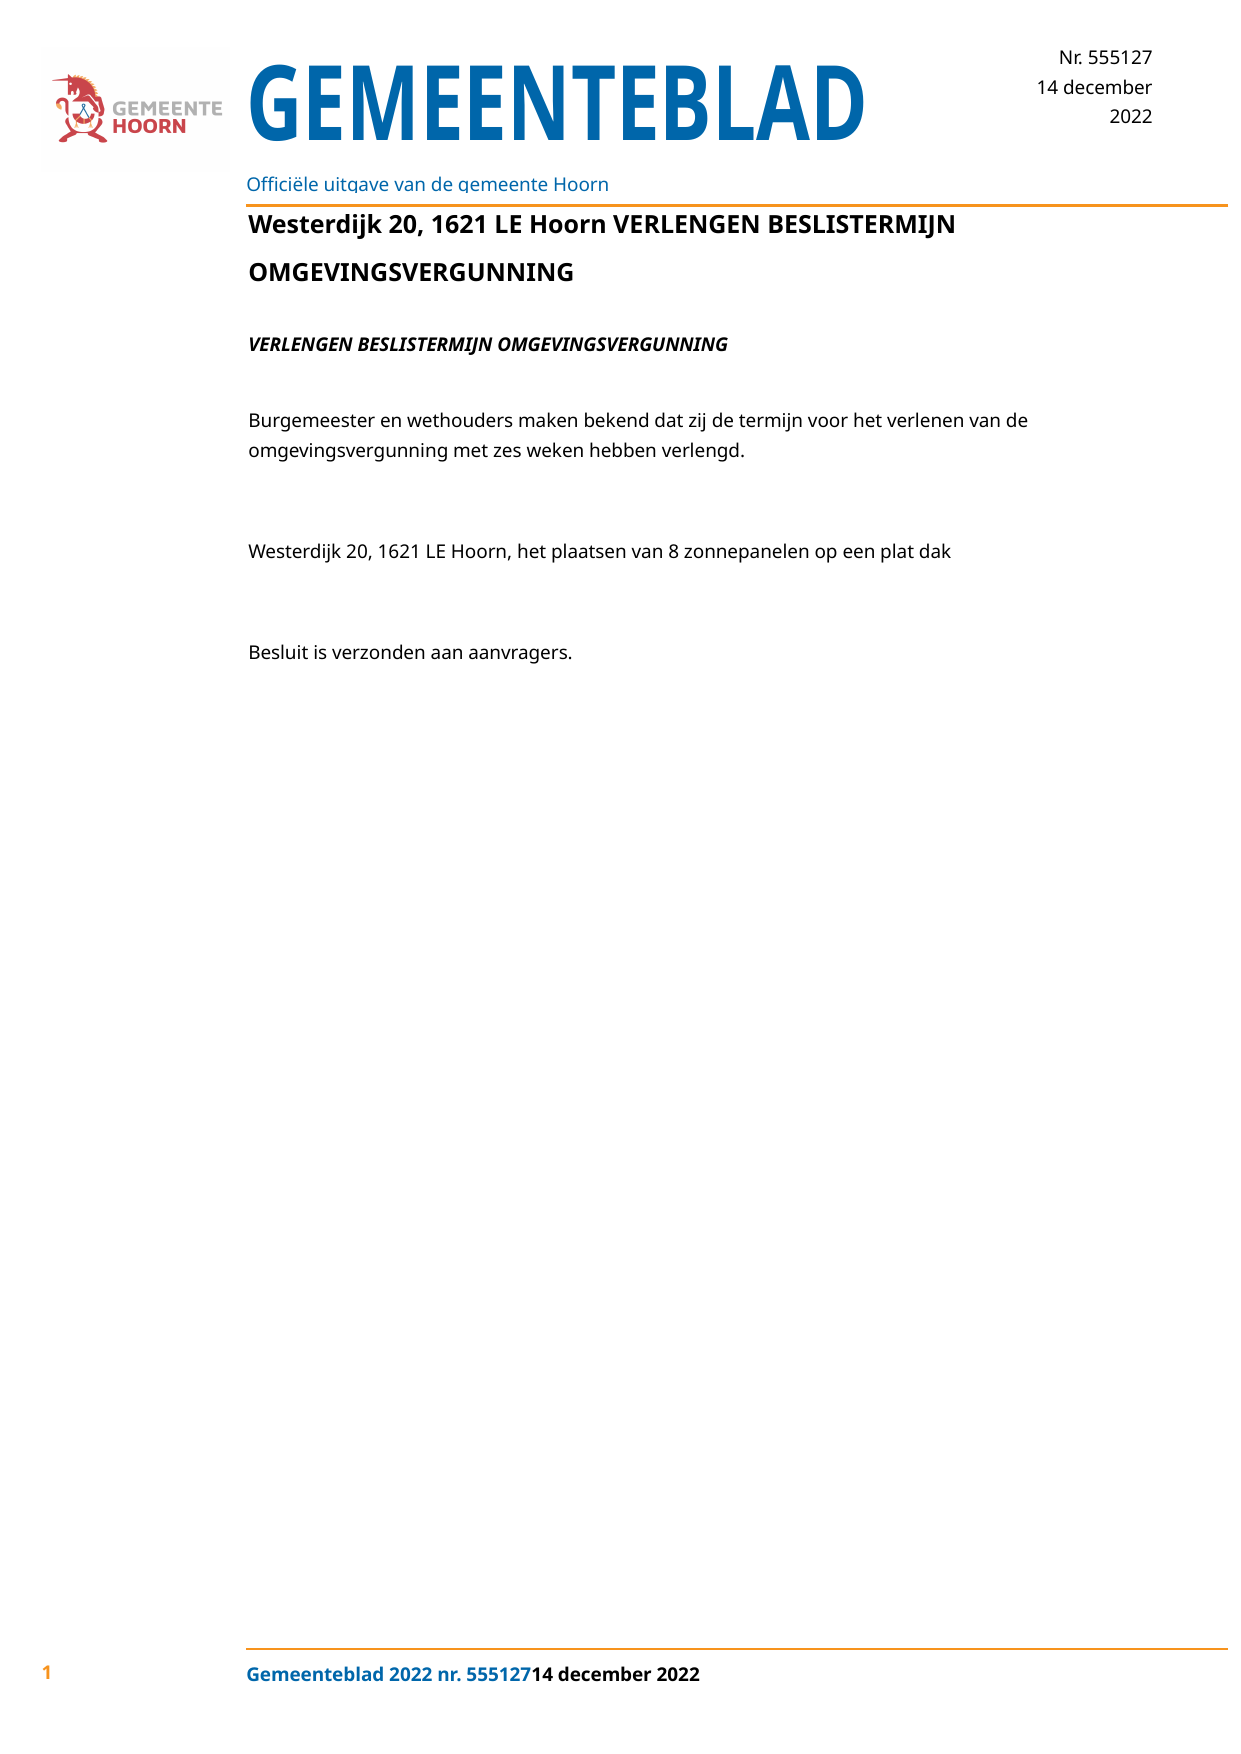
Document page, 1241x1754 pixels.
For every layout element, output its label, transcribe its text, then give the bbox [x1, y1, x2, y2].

text Westerdijk 20, 1621 LE Hoorn, het plaatsen van 8 zonnepanelen op een plat dak [248, 538, 1152, 564]
text Westerdijk 20, 1621 LE Hoorn VERLENGEN BESLISTERMIJN OMGEVINGSVERGUNNING [248, 207, 1152, 288]
text Besluit is verzonden aan aanvragers. [248, 639, 1152, 664]
picture [41, 47, 231, 172]
text VERLENGEN BESLISTERMIJN OMGEVINGSVERGUNNING [248, 331, 1152, 357]
text Burgemeester en wethouders maken bekend dat zij de termijn voor het verlenen van de omgevingsvergunning met zes weken hebben verlengd. [248, 408, 1152, 463]
